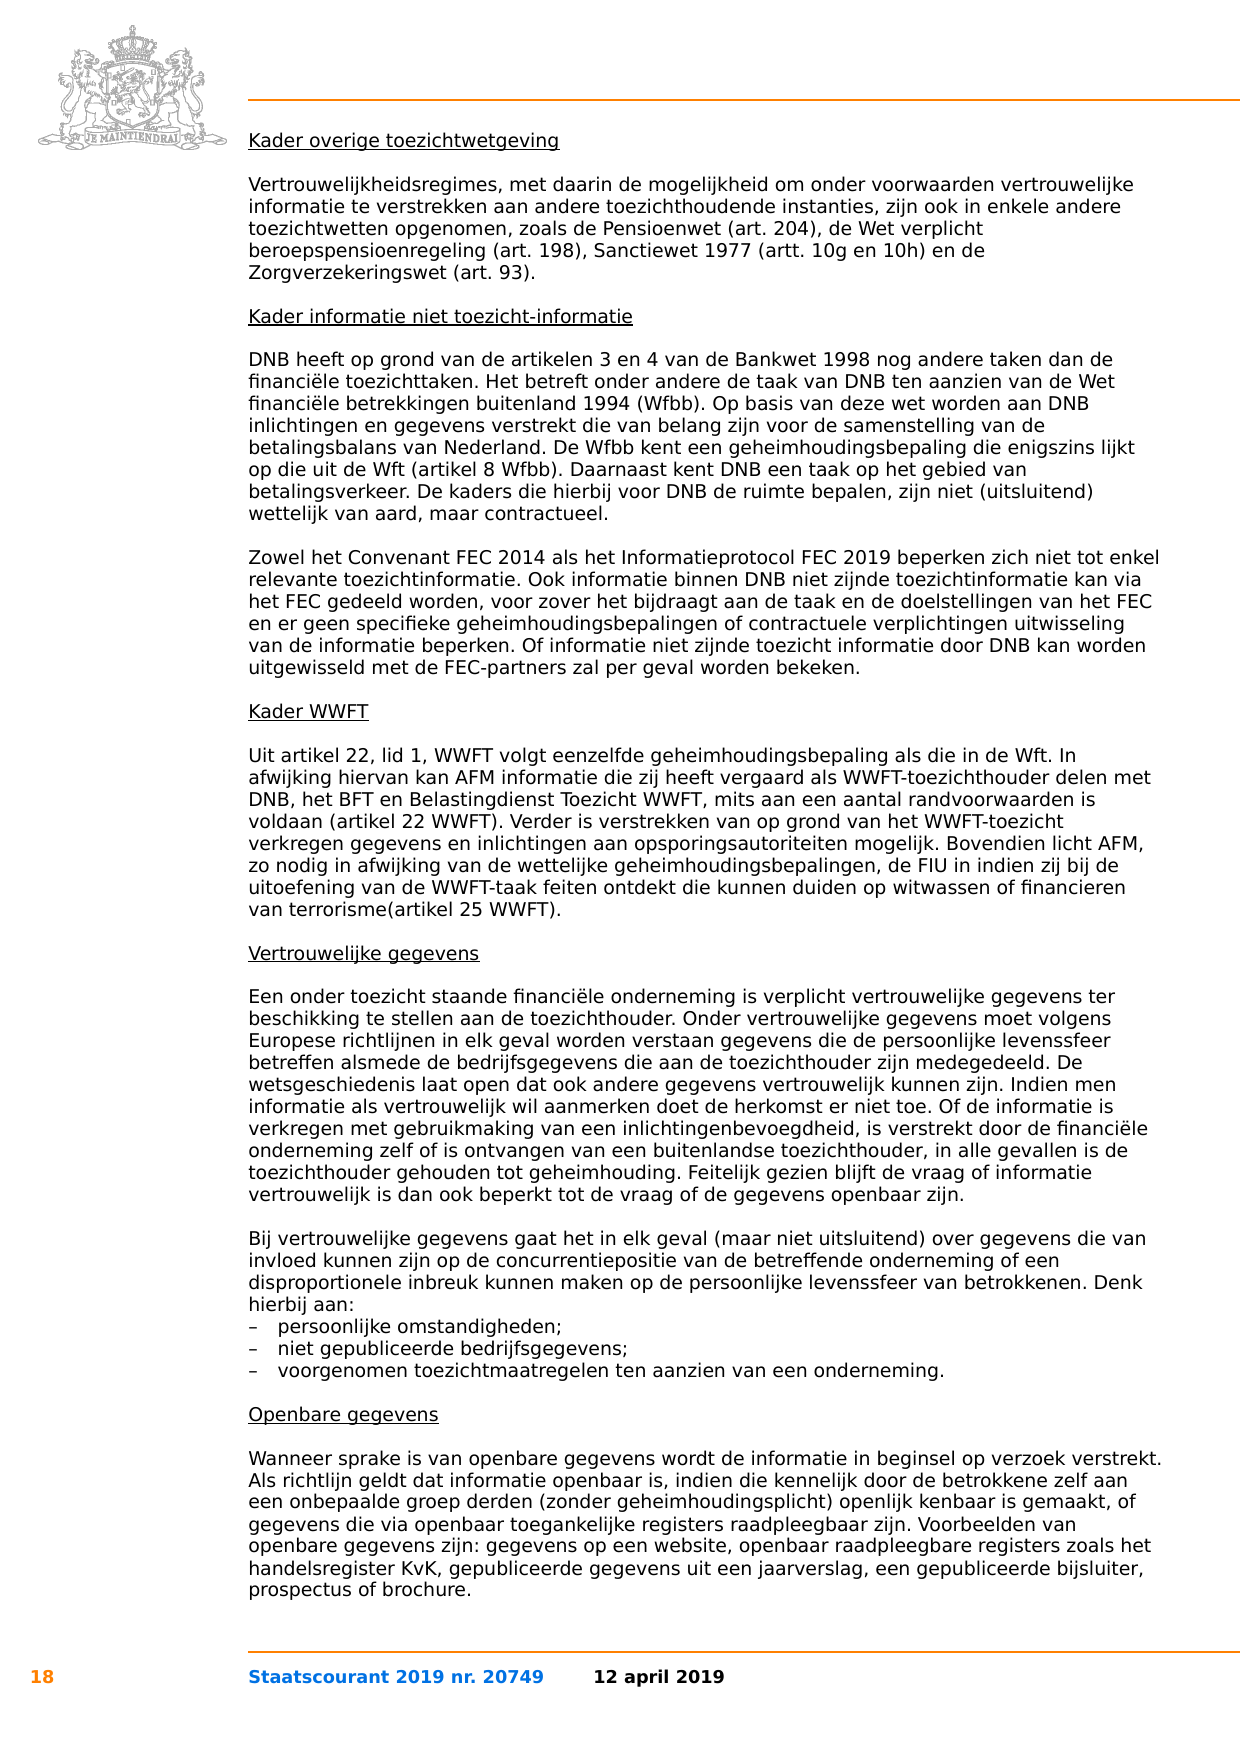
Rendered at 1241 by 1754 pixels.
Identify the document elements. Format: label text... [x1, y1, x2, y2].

text Uit artikel 22, lid 1, WWFT volgt eenzelfde geheimhoudingsbepaling als die in de Wft. In afwijking hiervan kan AFM informatie die zij heeft vergaard als WWFT-toezichthouder delen met DNB, het BFT en Belastingdienst Toezicht WWFT, mits aan een aantal randvoorwaarden is voldaan (artikel 22 WWFT). Verder is verstrekken van op grond van het WWFT-toezicht verkregen gegevens en inlichtingen aan opsporingsautoriteiten mogelijk. Bovendien licht AFM, zo nodig in afwijking van de wettelijke geheimhoudingsbepalingen, de FIU in indien zij bij de uitoefening van de WWFT-taak feiten ontdekt die kunnen duiden op witwassen of financieren van terrorisme(artikel 25 WWFT). [248, 745, 1163, 921]
subtitle Kader WWFT [248, 701, 1163, 723]
subtitle Vertrouwelijke gegevens [248, 942, 1163, 964]
subtitle Openbare gegevens [248, 1404, 1163, 1426]
subtitle Kader informatie niet toezicht-informatie [248, 306, 1163, 327]
text DNB heeft op grond van de artikelen 3 en 4 van de Bankwet 1998 nog andere taken dan de financiële toezichttaken. Het betreft onder andere de taak van DNB ten aanzien van de Wet financiële betrekkingen buitenland 1994 (Wfbb). Op basis van deze wet worden aan DNB inlichtingen en gegevens verstrekt die van belang zijn voor de samenstelling van de betalingsbalans van Nederland. De Wfbb kent een geheimhoudingsbepaling die enigszins lijkt op die uit de Wft (artikel 8 Wfbb). Daarnaast kent DNB een taak op het gebied van betalingsverkeer. De kaders die hierbij voor DNB de ruimte bepalen, zijn niet (uitsluitend) wettelijk van aard, maar contractueel. [248, 349, 1163, 525]
text Vertrouwelijkheidsregimes, met daarin de mogelijkheid om onder voorwaarden vertrouwelijke informatie te verstrekken aan andere toezichthoudende instanties, zijn ook in enkele andere toezichtwetten opgenomen, zoals de Pensioenwet (art. 204), de Wet verplicht beroepspensioenregeling (art. 198), Sanctiewet 1977 (artt. 10g en 10h) en de Zorgverzekeringswet (art. 93). [248, 174, 1163, 284]
picture [38, 25, 227, 150]
text – niet gepubliceerde bedrijfsgegevens; [248, 1338, 1163, 1360]
text Een onder toezicht staande financiële onderneming is verplicht vertrouwelijke gegevens ter beschikking te stellen aan de toezichthouder. Onder vertrouwelijke gegevens moet volgens Europese richtlijnen in elk geval worden verstaan gegevens die de persoonlijke levenssfeer betreffen alsmede de bedrijfsgegevens die aan de toezichthouder zijn medegedeeld. De wetsgeschiedenis laat open dat ook andere gegevens vertrouwelijk kunnen zijn. Indien men informatie als vertrouwelijk wil aanmerken doet de herkomst er niet toe. Of de informatie is verkregen met gebruikmaking van een inlichtingenbevoegdheid, is verstrekt door de financiële onderneming zelf of is ontvangen van een buitenlandse toezichthouder, in alle gevallen is de toezichthouder gehouden tot geheimhouding. Feitelijk gezien blijft de vraag of informatie vertrouwelijk is dan ook beperkt tot de vraag of de gegevens openbaar zijn. [248, 986, 1163, 1206]
text – voorgenomen toezichtmaatregelen ten aanzien van een onderneming. [248, 1360, 1163, 1382]
text Zowel het Convenant FEC 2014 als het Informatieprotocol FEC 2019 beperken zich niet tot enkel relevante toezichtinformatie. Ook informatie binnen DNB niet zijnde toezichtinformatie kan via het FEC gedeeld worden, voor zover het bijdraagt aan de taak en de doelstellingen van het FEC en er geen specifieke geheimhoudingsbepalingen of contractuele verplichtingen uitwisseling van de informatie beperken. Of informatie niet zijnde toezicht informatie door DNB kan worden uitgewisseld met de FEC-partners zal per geval worden bekeken. [248, 547, 1163, 679]
text – persoonlijke omstandigheden; [248, 1316, 1163, 1338]
subtitle Kader overige toezichtwetgeving [248, 130, 1163, 152]
text Bij vertrouwelijke gegevens gaat het in elk geval (maar niet uitsluitend) over gegevens die van invloed kunnen zijn op de concurrentiepositie van de betreffende onderneming of een disproportionele inbreuk kunnen maken op de persoonlijke levenssfeer van betrokkenen. Denk hierbij aan: [248, 1228, 1163, 1316]
text Wanneer sprake is van openbare gegevens wordt de informatie in beginsel op verzoek verstrekt. Als richtlijn geldt dat informatie openbaar is, indien die kennelijk door de betrokkene zelf aan een onbepaalde groep derden (zonder geheimhoudingsplicht) openlijk kenbaar is gemaakt, of gegevens die via openbaar toegankelijke registers raadpleegbaar zijn. Voorbeelden van openbare gegevens zijn: gegevens op een website, openbaar raadpleegbare registers zoals het handelsregister KvK, gepubliceerde gegevens uit een jaarverslag, een gepubliceerde bijsluiter, prospectus of brochure. [248, 1447, 1163, 1601]
